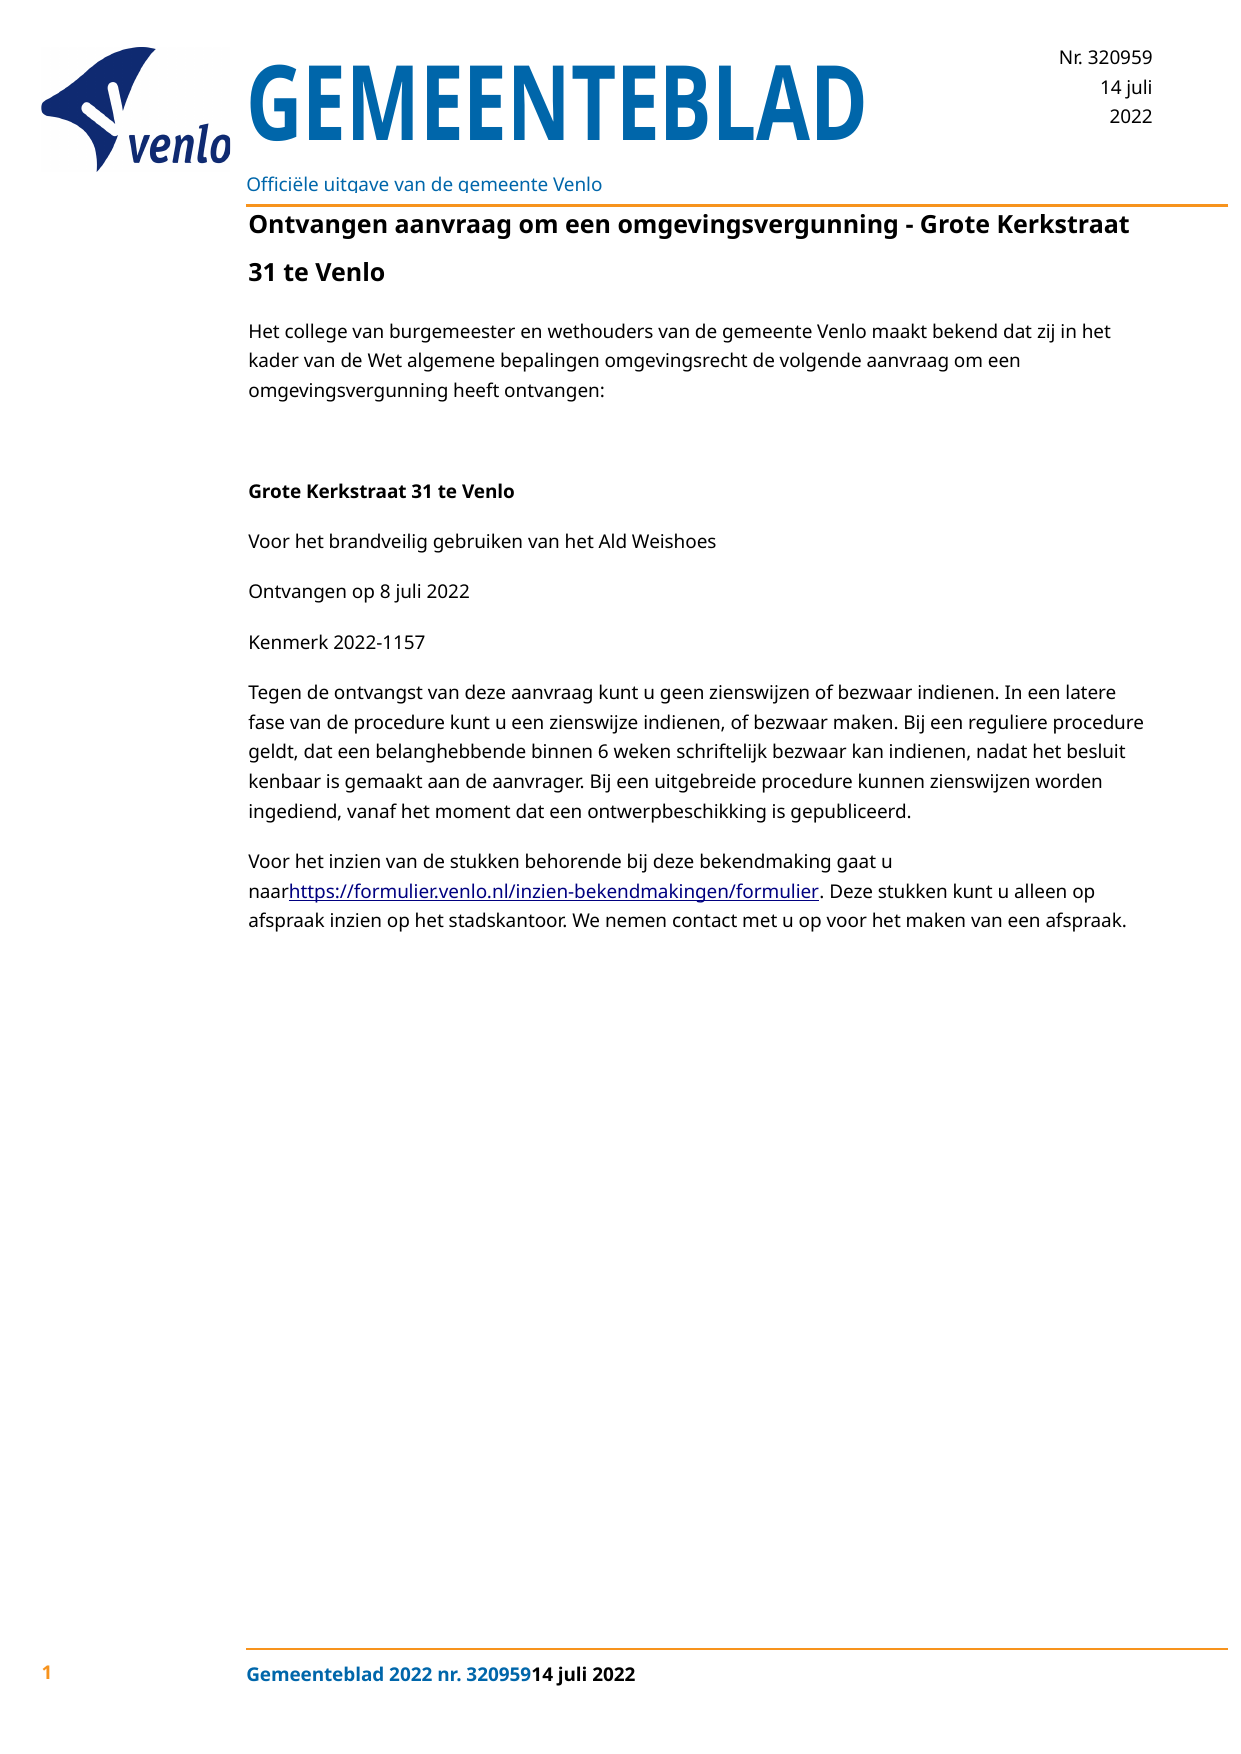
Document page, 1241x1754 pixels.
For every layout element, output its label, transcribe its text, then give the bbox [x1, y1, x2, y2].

text Ontvangen op 8 juli 2022 [248, 579, 1152, 604]
text Het college van burgemeester en wethouders van de gemeente Venlo maakt bekend dat zij in het kader van de Wet algemene bepalingen omgevingsrecht de volgende aanvraag om een omgevingsvergunning heeft ontvangen: [248, 318, 1152, 403]
text Tegen de ontvangst van deze aanvraag kunt u geen zienswijzen of bezwaar indienen. In een latere fase van de procedure kunt u een zienswijze indienen, of bezwaar maken. Bij een reguliere procedure geldt, dat een belanghebbende binnen 6 weken schriftelijk bezwaar kan indienen, nadat het besluit kenbaar is gemaakt aan de aanvrager. Bij een uitgebreide procedure kunnen zienswijzen worden ingediend, vanaf het moment dat een ontwerpbeschikking is gepubliceerd. [248, 679, 1152, 824]
text Voor het inzien van de stukken behorende bij deze bekendmaking gaat u naarhttps://formulier.venlo.nl/inzien-bekendmakingen/formulier. Deze stukken kunt u alleen op afspraak inzien op het stadskantoor. We nemen contact met u op voor het maken van een afspraak. [248, 848, 1152, 933]
text Kenmerk 2022-1157 [248, 629, 1152, 655]
text Ontvangen aanvraag om een omgevingsvergunning - Grote Kerkstraat 31 te Venlo [248, 207, 1152, 288]
text Voor het brandveilig gebruiken van het Ald Weishoes [248, 528, 1152, 554]
picture [41, 47, 231, 172]
text Grote Kerkstraat 31 te Venlo [248, 478, 1152, 504]
